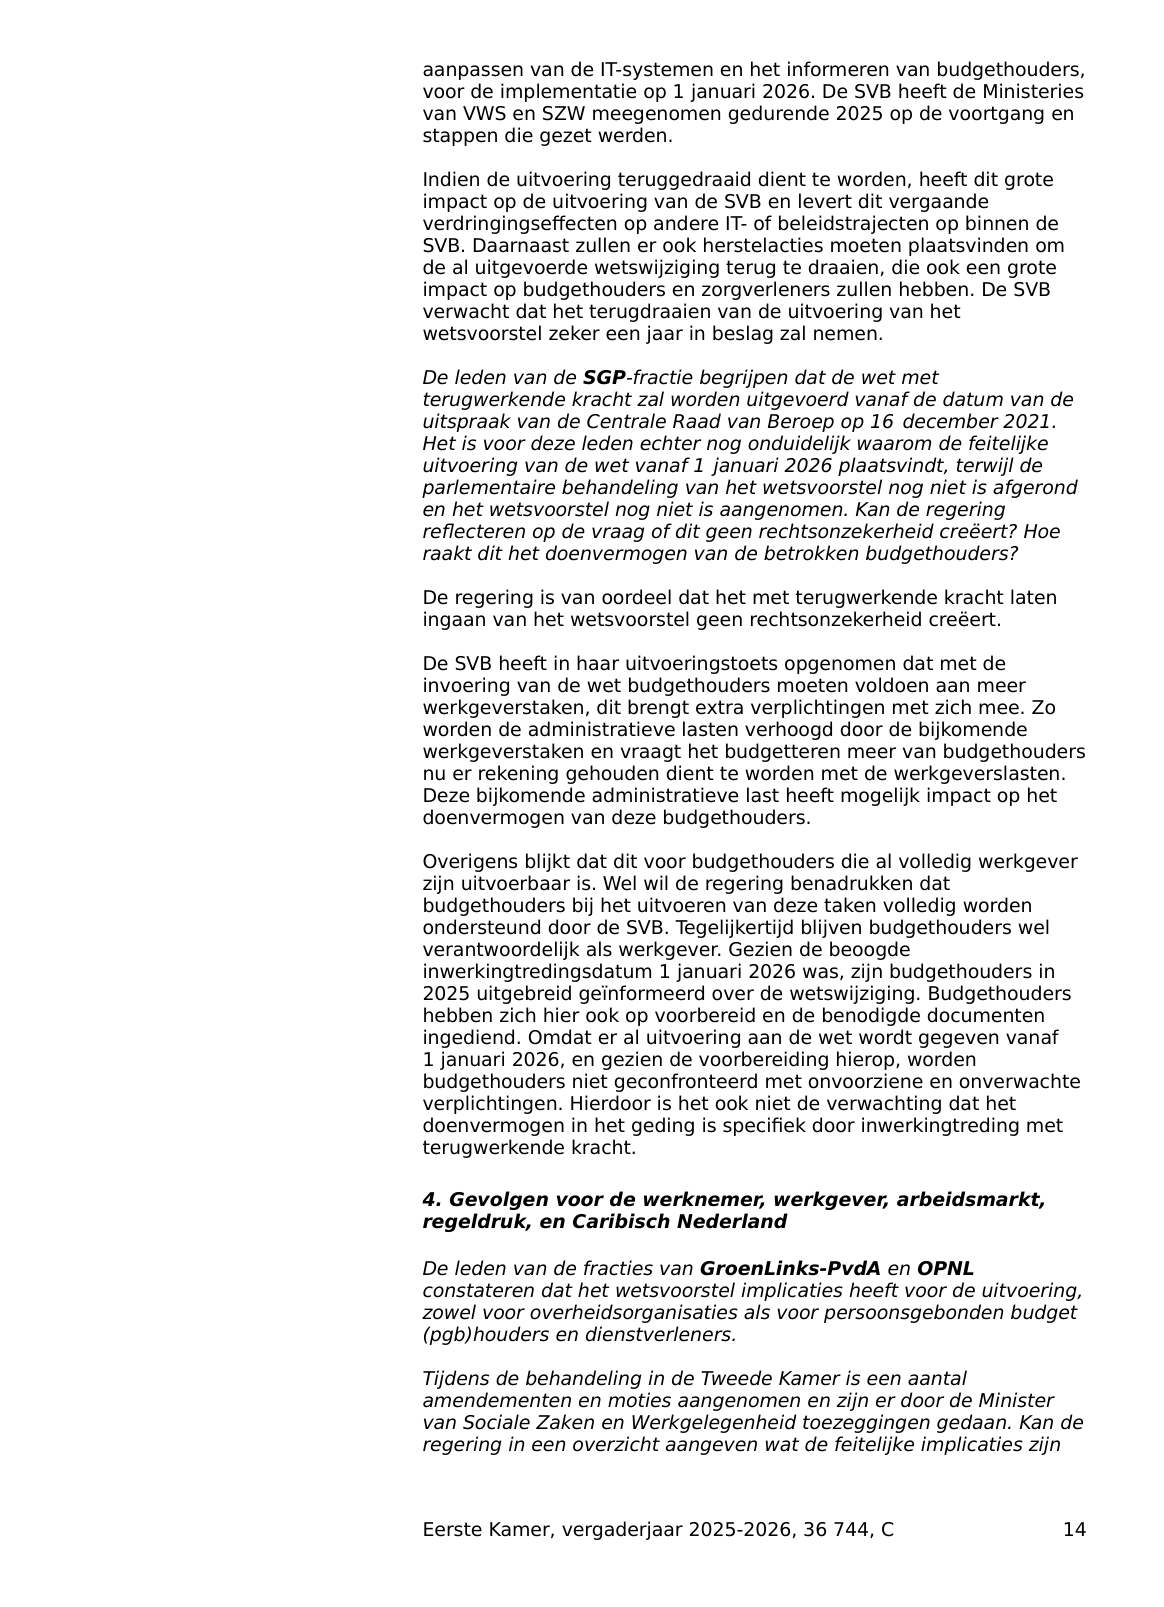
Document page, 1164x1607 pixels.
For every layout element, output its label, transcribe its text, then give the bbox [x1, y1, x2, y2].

text Indien de uitvoering teruggedraaid dient te worden, heeft dit grote impact op de uitvoering van de SVB en levert dit vergaande verdringingseffecten op andere IT- of beleidstrajecten op binnen de SVB. Daarnaast zullen er ook herstelacties moeten plaatsvinden om de al uitgevoerde wetswijziging terug te draaien, die ook een grote impact op budgethouders en zorgverleners zullen hebben. De SVB verwacht dat het terugdraaien van de uitvoering van het wetsvoorstel zeker een jaar in beslag zal nemen. [422, 169, 1087, 345]
text aanpassen van de IT-systemen en het informeren van budgethouders, voor de implementatie op 1 januari 2026. De SVB heeft de Ministeries van VWS en SZW meegenomen gedurende 2025 op de voortgang en stappen die gezet werden. [422, 59, 1087, 147]
text De leden van de fracties van GroenLinks-PvdA en OPNL constateren dat het wetsvoorstel implicaties heeft voor de uitvoering, zowel voor overheidsorganisaties als voor persoonsgebonden budget (pgb)houders en dienstverleners. [422, 1258, 1087, 1346]
text Tijdens de behandeling in de Tweede Kamer is een aantal amendementen en moties aangenomen en zijn er door de Minister van Sociale Zaken en Werkgelegenheid toezeggingen gedaan. Kan de regering in een overzicht aangeven wat de feitelijke implicaties zijn [422, 1368, 1087, 1456]
text Overigens blijkt dat dit voor budgethouders die al volledig werkgever zijn uitvoerbaar is. Wel wil de regering benadrukken dat budgethouders bij het uitvoeren van deze taken volledig worden ondersteund door de SVB. Tegelijkertijd blijven budgethouders wel verantwoordelijk als werkgever. Gezien de beoogde inwerkingtredingsdatum 1 januari 2026 was, zijn budgethouders in 2025 uitgebreid geïnformeerd over de wetswijziging. Budgethouders hebben zich hier ook op voorbereid en de benodigde documenten ingediend. Omdat er al uitvoering aan de wet wordt gegeven vanaf 1 januari 2026, en gezien de voorbereiding hierop, worden budgethouders niet geconfronteerd met onvoorziene en onverwachte verplichtingen. Hierdoor is het ook niet de verwachting dat het doenvermogen in het geding is specifiek door inwerkingtreding met terugwerkende kracht. [422, 851, 1087, 1159]
subtitle 4. Gevolgen voor de werknemer, werkgever, arbeidsmarkt, regeldruk, en Caribisch Nederland [422, 1189, 1087, 1233]
text De SVB heeft in haar uitvoeringstoets opgenomen dat met de invoering van de wet budgethouders moeten voldoen aan meer werkgeverstaken, dit brengt extra verplichtingen met zich mee. Zo worden de administratieve lasten verhoogd door de bijkomende werkgeverstaken en vraagt het budgetteren meer van budgethouders nu er rekening gehouden dient te worden met de werkgeverslasten. Deze bijkomende administratieve last heeft mogelijk impact op het doenvermogen van deze budgethouders. [422, 653, 1087, 829]
text De leden van de SGP-fractie begrijpen dat de wet met terugwerkende kracht zal worden uitgevoerd vanaf de datum van de uitspraak van de Centrale Raad van Beroep op 16 december 2021. Het is voor deze leden echter nog onduidelijk waarom de feitelijke uitvoering van de wet vanaf 1 januari 2026 plaatsvindt, terwijl de parlementaire behandeling van het wetsvoorstel nog niet is afgerond en het wetsvoorstel nog niet is aangenomen. Kan de regering reflecteren op de vraag of dit geen rechtsonzekerheid creëert? Hoe raakt dit het doenvermogen van de betrokken budgethouders? [422, 367, 1087, 565]
text De regering is van oordeel dat het met terugwerkende kracht laten ingaan van het wetsvoorstel geen rechtsonzekerheid creëert. [422, 587, 1087, 631]
